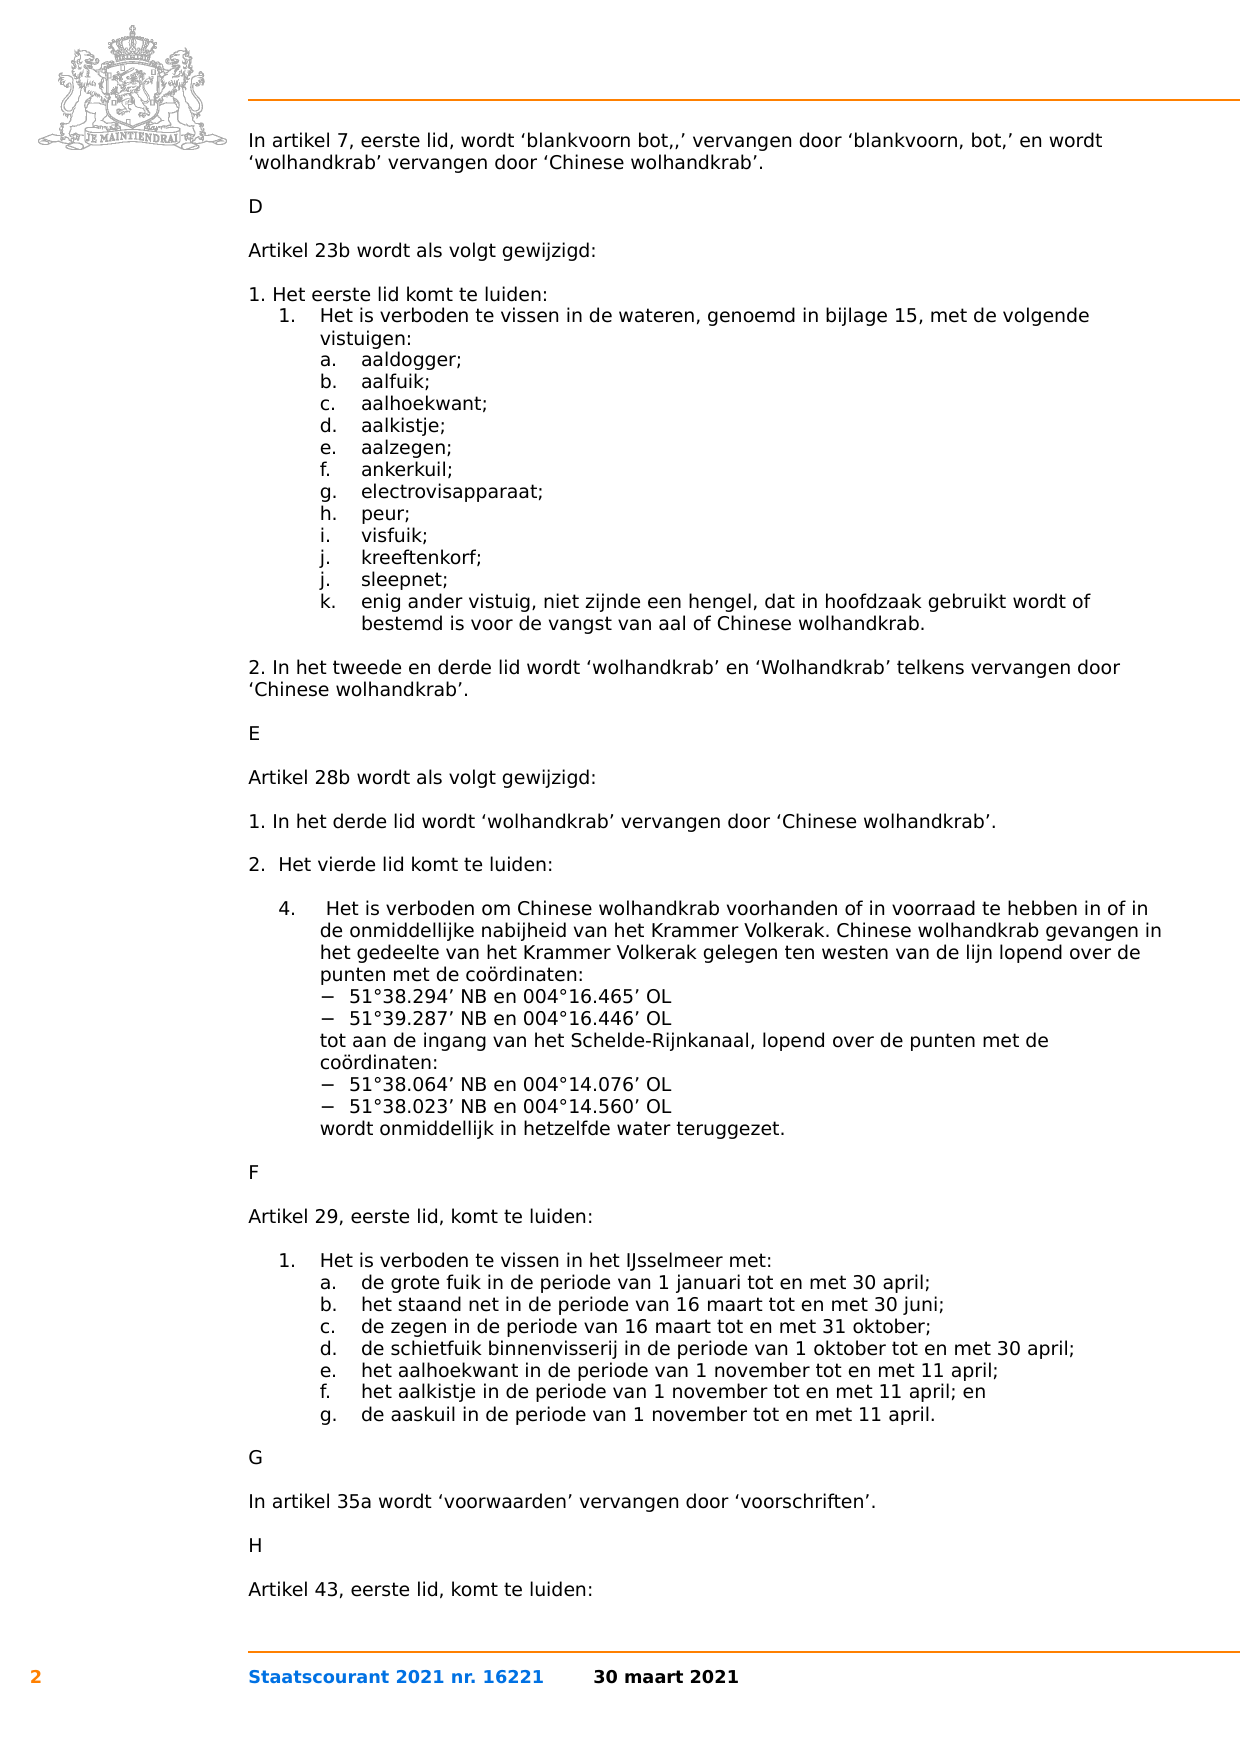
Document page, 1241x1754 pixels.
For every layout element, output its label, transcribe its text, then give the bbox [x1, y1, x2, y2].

text Artikel 29, eerste lid, komt te luiden: [248, 1206, 1163, 1228]
text g. electrovisapparaat; [319, 481, 1163, 503]
text In artikel 7, eerste lid, wordt ‘blankvoorn bot,,’ vervangen door ‘blankvoorn, bot,’ en wordt ‘wolhandkrab’ vervangen door ‘Chinese wolhandkrab’. [248, 130, 1163, 174]
text − 51°38.294’ NB en 004°16.465’ OL [319, 986, 1163, 1008]
text e. het aalhoekwant in de periode van 1 november tot en met 11 april; [319, 1359, 1163, 1381]
text G [248, 1447, 1163, 1469]
text − 51°39.287’ NB en 004°16.446’ OL [319, 1008, 1163, 1030]
text Artikel 28b wordt als volgt gewijzigd: [248, 767, 1163, 789]
text c. aalhoekwant; [319, 393, 1163, 415]
text In artikel 35a wordt ‘voorwaarden’ vervangen door ‘voorschriften’. [248, 1491, 1163, 1513]
text 1. Het is verboden te vissen in de wateren, genoemd in bijlage 15, met de volgende vistuigen: [278, 305, 1163, 349]
text g. de aaskuil in de periode van 1 november tot en met 11 april. [319, 1403, 1163, 1425]
text c. de zegen in de periode van 16 maart tot en met 31 oktober; [319, 1316, 1163, 1337]
text f. het aalkistje in de periode van 1 november tot en met 11 april; en [319, 1381, 1163, 1403]
text b. het staand net in de periode van 16 maart tot en met 30 juni; [319, 1293, 1163, 1316]
text k. enig ander vistuig, niet zijnde een hengel, dat in hoofdzaak gebruikt wordt of bestemd is voor de vangst van aal of Chinese wolhandkrab. [319, 591, 1163, 635]
text 1. Het is verboden te vissen in het IJsselmeer met: [278, 1249, 1163, 1272]
text d. de schietfuik binnenvisserij in de periode van 1 oktober tot en met 30 april; [319, 1337, 1163, 1359]
text E [248, 723, 1163, 745]
text d. aalkistje; [319, 415, 1163, 437]
picture [38, 25, 227, 150]
text e. aalzegen; [319, 437, 1163, 459]
text tot aan de ingang van het Schelde-Rijnkanaal, lopend over de punten met de coördinaten: [319, 1030, 1163, 1074]
text h. peur; [319, 503, 1163, 525]
text 4. Het is verboden om Chinese wolhandkrab voorhanden of in voorraad te hebben in of in de onmiddellijke nabijheid van het Krammer Volkerak. Chinese wolhandkrab gevangen in het gedeelte van het Krammer Volkerak gelegen ten westen van de lijn lopend over de punten met de coördinaten: [278, 898, 1163, 986]
text j. kreeftenkorf; [319, 547, 1163, 569]
text 2. Het vierde lid komt te luiden: [248, 854, 1163, 876]
text 1. In het derde lid wordt ‘wolhandkrab’ vervangen door ‘Chinese wolhandkrab’. [248, 811, 1163, 832]
text i. visfuik; [319, 525, 1163, 547]
text a. aaldogger; [319, 349, 1163, 371]
text wordt onmiddellijk in hetzelfde water teruggezet. [319, 1118, 1163, 1140]
text − 51°38.023’ NB en 004°14.560’ OL [319, 1096, 1163, 1118]
text D [248, 196, 1163, 218]
text 1. Het eerste lid komt te luiden: [248, 283, 1163, 305]
text f. ankerkuil; [319, 459, 1163, 481]
text H [248, 1535, 1163, 1557]
text j. sleepnet; [319, 569, 1163, 591]
text Artikel 23b wordt als volgt gewijzigd: [248, 239, 1163, 262]
text b. aalfuik; [319, 371, 1163, 393]
text Artikel 43, eerste lid, komt te luiden: [248, 1579, 1163, 1601]
text F [248, 1162, 1163, 1184]
text a. de grote fuik in de periode van 1 januari tot en met 30 april; [319, 1272, 1163, 1293]
text − 51°38.064’ NB en 004°14.076’ OL [319, 1074, 1163, 1096]
text 2. In het tweede en derde lid wordt ‘wolhandkrab’ en ‘Wolhandkrab’ telkens vervangen door ‘Chinese wolhandkrab’. [248, 657, 1163, 701]
